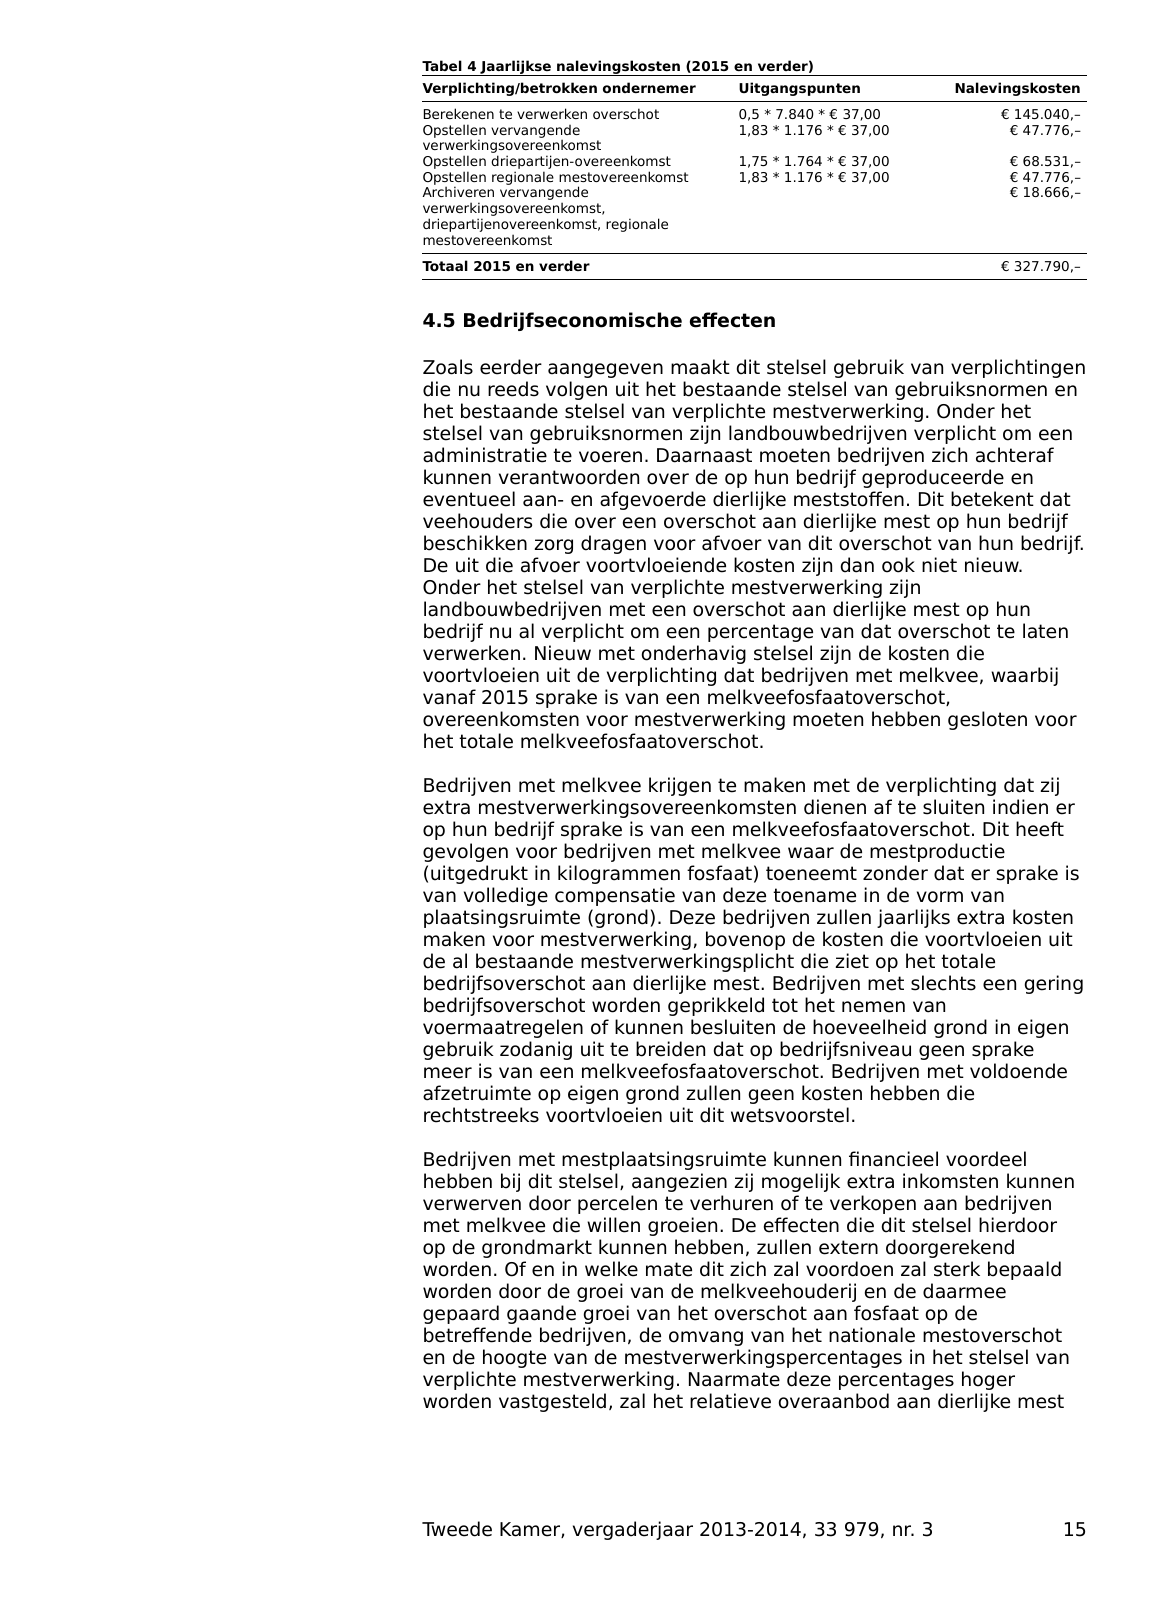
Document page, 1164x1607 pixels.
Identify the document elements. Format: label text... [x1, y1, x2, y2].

text Bedrijven met mestplaatsingsruimte kunnen financieel voordeel hebben bij dit stelsel, aangezien zij mogelijk extra inkomsten kunnen verwerven door percelen te verhuren of te verkopen aan bedrijven met melkvee die willen groeien. De effecten die dit stelsel hierdoor op de grondmarkt kunnen hebben, zullen extern doorgerekend worden. Of en in welke mate dit zich zal voordoen zal sterk bepaald worden door de groei van de melkveehouderij en de daarmee gepaard gaande groei van het overschot aan fosfaat op de betreffende bedrijven, de omvang van het nationale mestoverschot en de hoogte van de mestverwerkingspercentages in het stelsel van verplichte mestverwerking. Naarmate deze percentages hoger worden vastgesteld, zal het relatieve overaanbod aan dierlijke mest [422, 1149, 1087, 1412]
table_cell 1,75 * 1.764 * € 37,00 [732, 154, 939, 169]
table_cell Nalevingskosten [939, 76, 1087, 101]
table_cell € 18.666,– [939, 185, 1087, 253]
table_header Tabel 4 Jaarlijkse nalevingskosten (2015 en verder) [422, 59, 1087, 75]
table_cell € 145.040,– [939, 102, 1087, 122]
table_cell € 47.776,– [939, 123, 1087, 154]
table_cell Totaal 2015 en verder [422, 254, 732, 279]
table_cell € 327.790,– [939, 254, 1087, 279]
table_cell [732, 254, 939, 279]
subtitle 4.5 Bedrijfseconomische effecten [422, 310, 1087, 332]
text Bedrijven met melkvee krijgen te maken met de verplichting dat zij extra mestverwerkingsovereenkomsten dienen af te sluiten indien er op hun bedrijf sprake is van een melkveefosfaatoverschot. Dit heeft gevolgen voor bedrijven met melkvee waar de mestproductie (uitgedrukt in kilogrammen fosfaat) toeneemt zonder dat er sprake is van volledige compensatie van deze toename in de vorm van plaatsingsruimte (grond). Deze bedrijven zullen jaarlijks extra kosten maken voor mestverwerking, bovenop de kosten die voortvloeien uit de al bestaande mestverwerkingsplicht die ziet op het totale bedrijfsoverschot aan dierlijke mest. Bedrijven met slechts een gering bedrijfsoverschot worden geprikkeld tot het nemen van voermaatregelen of kunnen besluiten de hoeveelheid grond in eigen gebruik zodanig uit te breiden dat op bedrijfsniveau geen sprake meer is van een melkveefosfaatoverschot. Bedrijven met voldoende afzetruimte op eigen grond zullen geen kosten hebben die rechtstreeks voortvloeien uit dit wetsvoorstel. [422, 775, 1087, 1127]
table_cell Archiveren vervangende verwerkingsovereenkomst, driepartijenovereenkomst, regionale mestovereenkomst [422, 185, 732, 253]
table_cell € 68.531,– [939, 154, 1087, 169]
text Zoals eerder aangegeven maakt dit stelsel gebruik van verplichtingen die nu reeds volgen uit het bestaande stelsel van gebruiksnormen en het bestaande stelsel van verplichte mestverwerking. Onder het stelsel van gebruiksnormen zijn landbouwbedrijven verplicht om een administratie te voeren. Daarnaast moeten bedrijven zich achteraf kunnen verantwoorden over de op hun bedrijf geproduceerde en eventueel aan- en afgevoerde dierlijke meststoffen. Dit betekent dat veehouders die over een overschot aan dierlijke mest op hun bedrijf beschikken zorg dragen voor afvoer van dit overschot van hun bedrijf. De uit die afvoer voortvloeiende kosten zijn dan ook niet nieuw. Onder het stelsel van verplichte mestverwerking zijn landbouwbedrijven met een overschot aan dierlijke mest op hun bedrijf nu al verplicht om een percentage van dat overschot te laten verwerken. Nieuw met onderhavig stelsel zijn de kosten die voortvloeien uit de verplichting dat bedrijven met melkvee, waarbij vanaf 2015 sprake is van een melkveefosfaatoverschot, overeenkomsten voor mestverwerking moeten hebben gesloten voor het totale melkveefosfaatoverschot. [422, 357, 1087, 753]
table_cell [732, 185, 939, 253]
table_cell Berekenen te verwerken overschot [422, 102, 732, 122]
table_cell Opstellen regionale mestovereenkomst [422, 170, 732, 185]
table_cell € 47.776,– [939, 170, 1087, 185]
table_cell 0,5 * 7.840 * € 37,00 [732, 102, 939, 122]
table_cell 1,83 * 1.176 * € 37,00 [732, 170, 939, 185]
table_cell Verplichting/betrokken ondernemer [422, 76, 732, 101]
table_cell Opstellen driepartijen-overeenkomst [422, 154, 732, 169]
table_cell Uitgangspunten [732, 76, 939, 101]
table_cell Opstellen vervangende verwerkingsovereenkomst [422, 123, 732, 154]
table_cell 1,83 * 1.176 * € 37,00 [732, 123, 939, 154]
